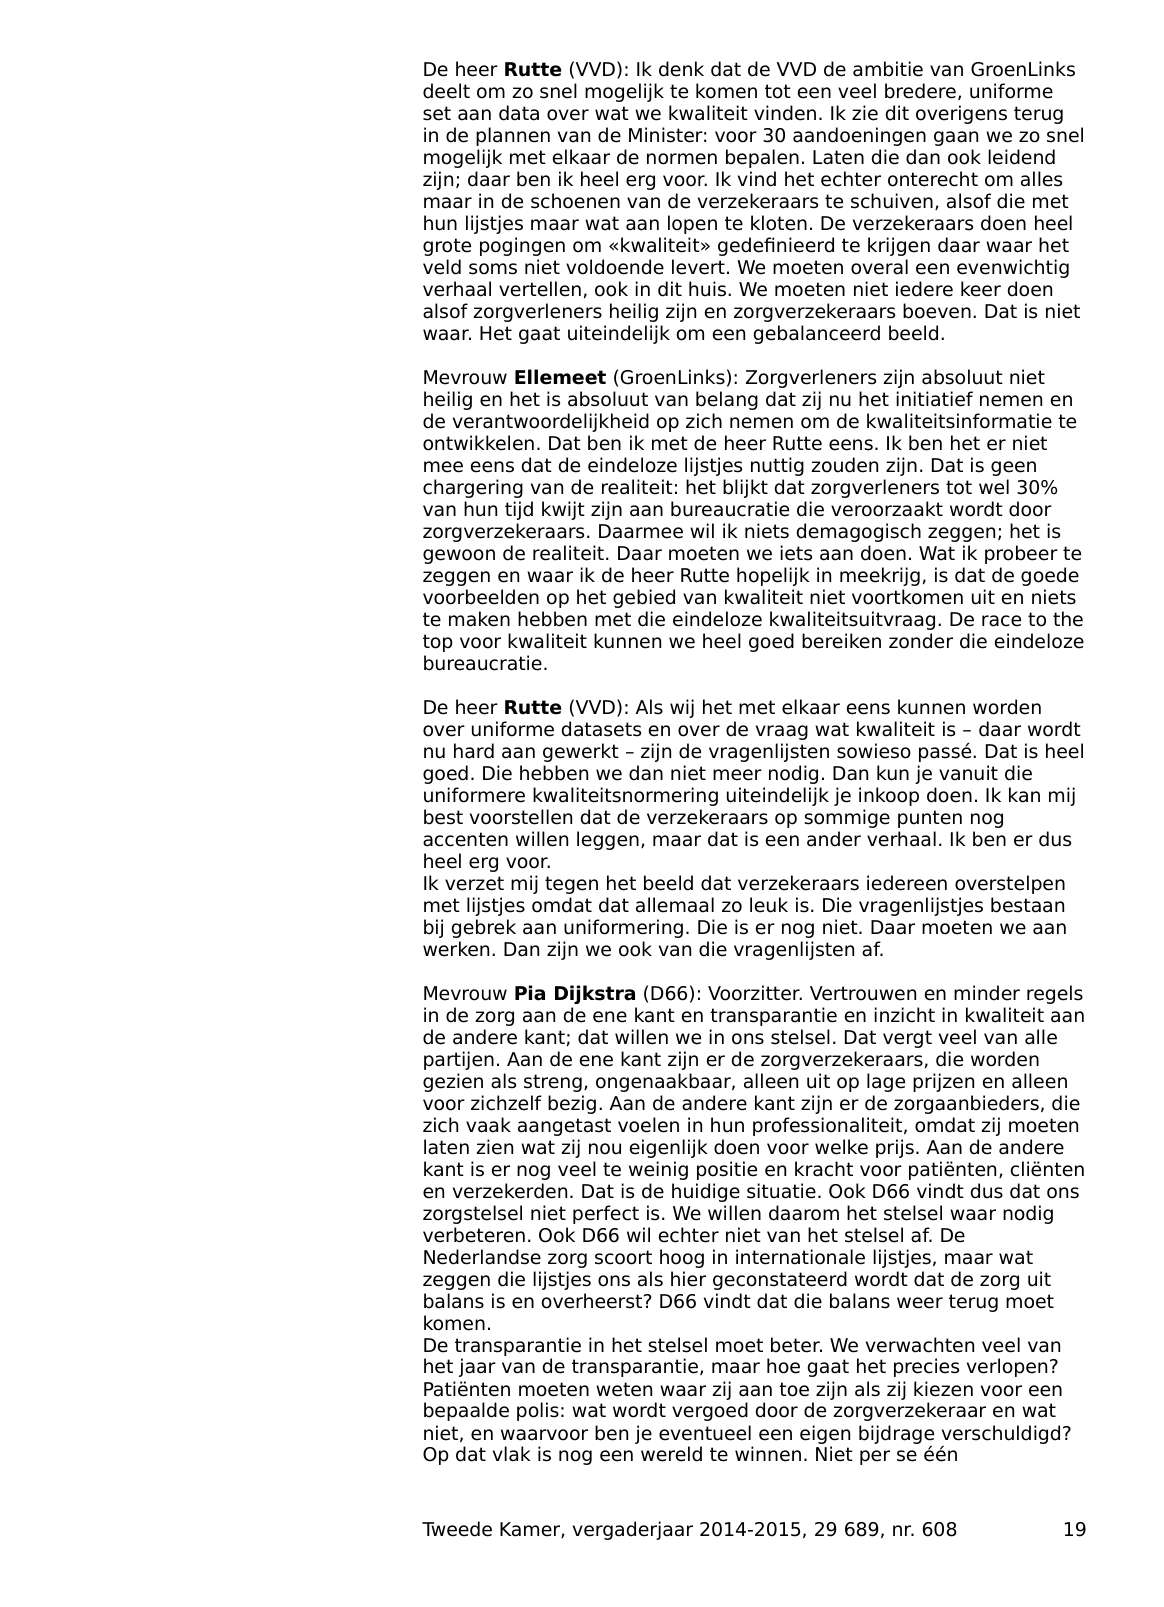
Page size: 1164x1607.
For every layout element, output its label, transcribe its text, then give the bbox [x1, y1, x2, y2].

text De heer Rutte (VVD): Ik denk dat de VVD de ambitie van GroenLinks deelt om zo snel mogelijk te komen tot een veel bredere, uniforme set aan data over wat we kwaliteit vinden. Ik zie dit overigens terug in de plannen van de Minister: voor 30 aandoeningen gaan we zo snel mogelijk met elkaar de normen bepalen. Laten die dan ook leidend zijn; daar ben ik heel erg voor. Ik vind het echter onterecht om alles maar in de schoenen van de verzekeraars te schuiven, alsof die met hun lijstjes maar wat aan lopen te kloten. De verzekeraars doen heel grote pogingen om «kwaliteit» gedefinieerd te krijgen daar waar het veld soms niet voldoende levert. We moeten overal een evenwichtig verhaal vertellen, ook in dit huis. We moeten niet iedere keer doen alsof zorgverleners heilig zijn en zorgverzekeraars boeven. Dat is niet waar. Het gaat uiteindelijk om een gebalanceerd beeld. [422, 59, 1087, 345]
text De heer Rutte (VVD): Als wij het met elkaar eens kunnen worden over uniforme datasets en over de vraag wat kwaliteit is – daar wordt nu hard aan gewerkt – zijn de vragenlijsten sowieso passé. Dat is heel goed. Die hebben we dan niet meer nodig. Dan kun je vanuit die uniformere kwaliteitsnormering uiteindelijk je inkoop doen. Ik kan mij best voorstellen dat de verzekeraars op sommige punten nog accenten willen leggen, maar dat is een ander verhaal. Ik ben er dus heel erg voor. [422, 697, 1087, 873]
text Ik verzet mij tegen het beeld dat verzekeraars iedereen overstelpen met lijstjes omdat dat allemaal zo leuk is. Die vragenlijstjes bestaan bij gebrek aan uniformering. Die is er nog niet. Daar moeten we aan werken. Dan zijn we ook van die vragenlijsten af. [422, 873, 1087, 961]
text De transparantie in het stelsel moet beter. We verwachten veel van het jaar van de transparantie, maar hoe gaat het precies verlopen? Patiënten moeten weten waar zij aan toe zijn als zij kiezen voor een bepaalde polis: wat wordt vergoed door de zorgverzekeraar en wat niet, en waarvoor ben je eventueel een eigen bijdrage verschuldigd? Op dat vlak is nog een wereld te winnen. Niet per se één [422, 1334, 1087, 1466]
text Mevrouw Pia Dijkstra (D66): Voorzitter. Vertrouwen en minder regels in de zorg aan de ene kant en transparantie en inzicht in kwaliteit aan de andere kant; dat willen we in ons stelsel. Dat vergt veel van alle partijen. Aan de ene kant zijn er de zorgverzekeraars, die worden gezien als streng, ongenaakbaar, alleen uit op lage prijzen en alleen voor zichzelf bezig. Aan de andere kant zijn er de zorgaanbieders, die zich vaak aangetast voelen in hun professionaliteit, omdat zij moeten laten zien wat zij nou eigenlijk doen voor welke prijs. Aan de andere kant is er nog veel te weinig positie en kracht voor patiënten, cliënten en verzekerden. Dat is de huidige situatie. Ook D66 vindt dus dat ons zorgstelsel niet perfect is. We willen daarom het stelsel waar nodig verbeteren. Ook D66 wil echter niet van het stelsel af. De Nederlandse zorg scoort hoog in internationale lijstjes, maar wat zeggen die lijstjes ons als hier geconstateerd wordt dat de zorg uit balans is en overheerst? D66 vindt dat die balans weer terug moet komen. [422, 983, 1087, 1334]
text Mevrouw Ellemeet (GroenLinks): Zorgverleners zijn absoluut niet heilig en het is absoluut van belang dat zij nu het initiatief nemen en de verantwoordelijkheid op zich nemen om de kwaliteitsinformatie te ontwikkelen. Dat ben ik met de heer Rutte eens. Ik ben het er niet mee eens dat de eindeloze lijstjes nuttig zouden zijn. Dat is geen chargering van de realiteit: het blijkt dat zorgverleners tot wel 30% van hun tijd kwijt zijn aan bureaucratie die veroorzaakt wordt door zorgverzekeraars. Daarmee wil ik niets demagogisch zeggen; het is gewoon de realiteit. Daar moeten we iets aan doen. Wat ik probeer te zeggen en waar ik de heer Rutte hopelijk in meekrijg, is dat de goede voorbeelden op het gebied van kwaliteit niet voortkomen uit en niets te maken hebben met die eindeloze kwaliteitsuitvraag. De race to the top voor kwaliteit kunnen we heel goed bereiken zonder die eindeloze bureaucratie. [422, 367, 1087, 675]
